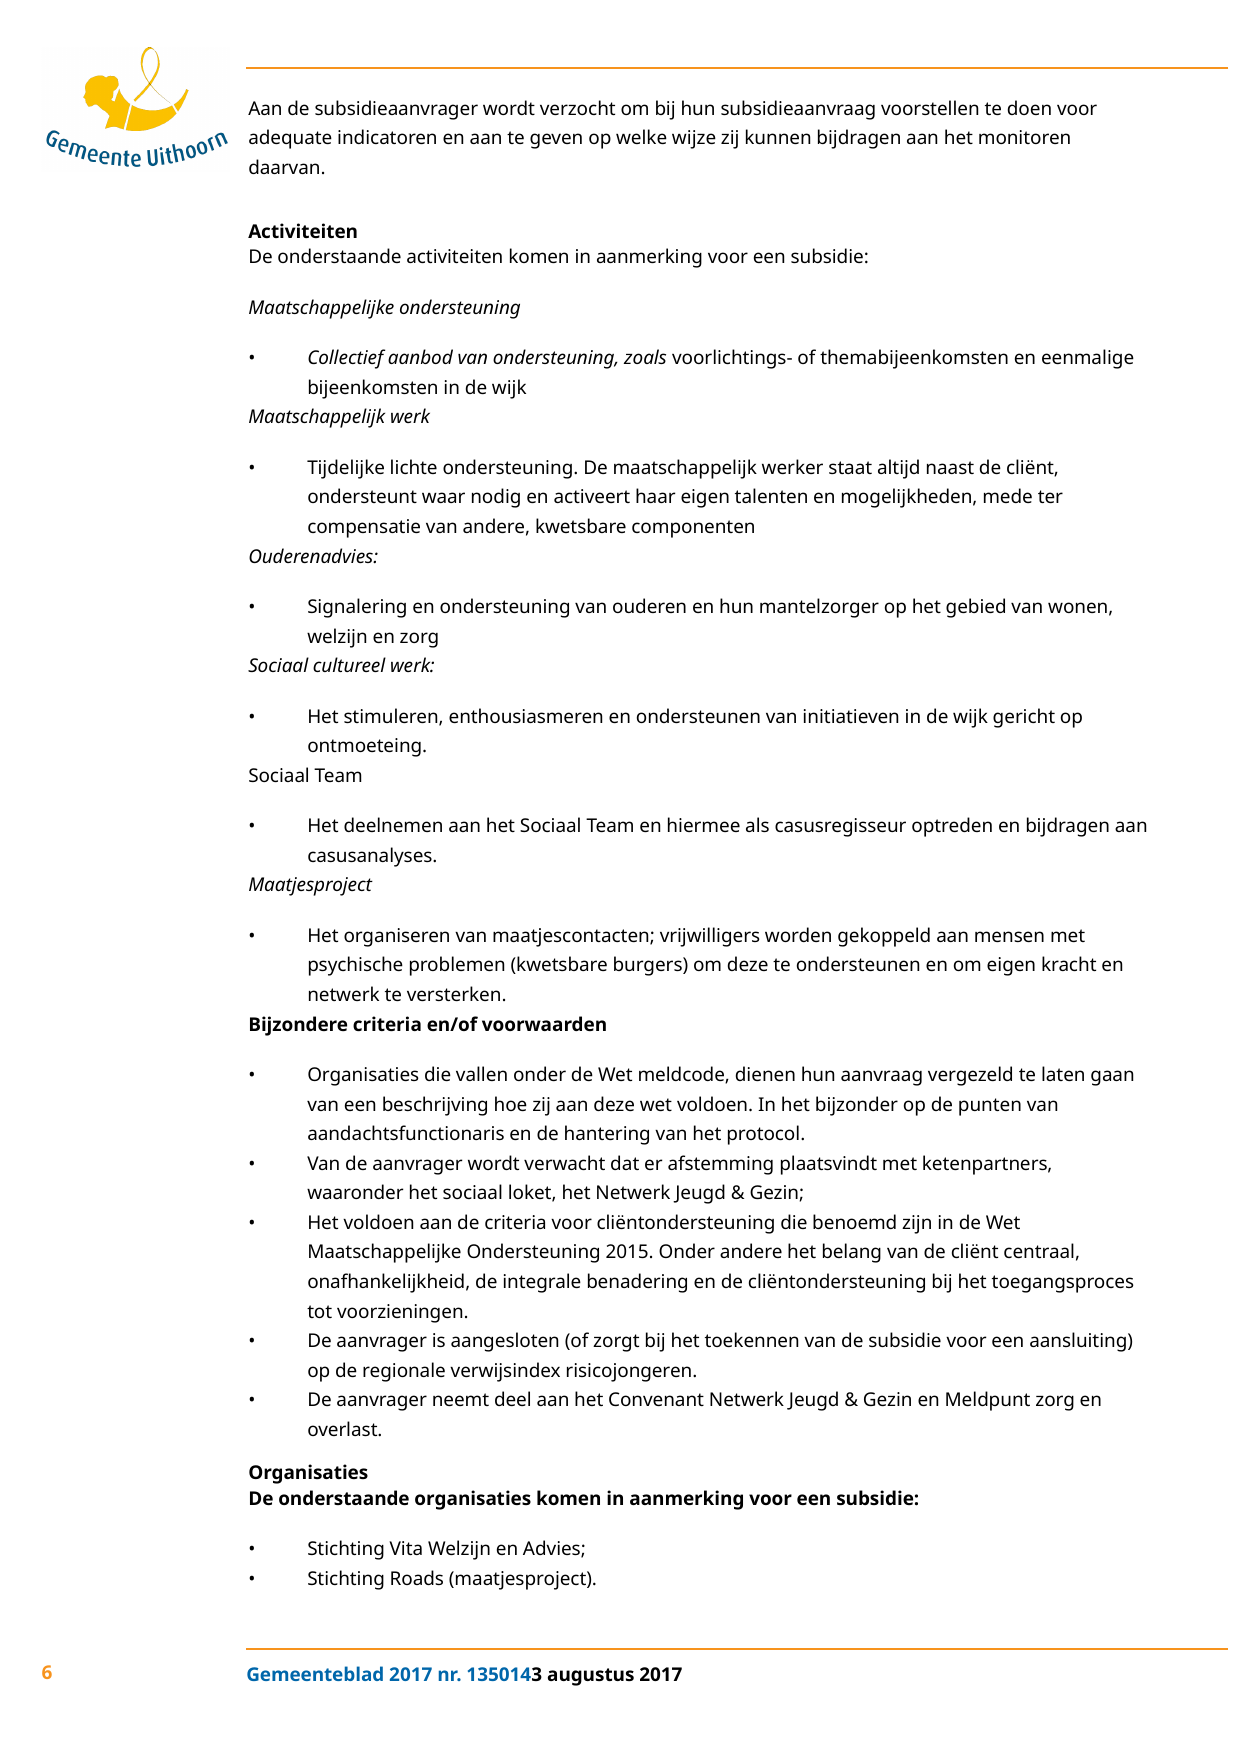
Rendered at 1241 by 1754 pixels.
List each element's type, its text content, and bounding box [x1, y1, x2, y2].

list Organisaties die vallen onder de Wet meldcode, dienen hun aanvraag vergezeld te laten gaan van een beschrijving hoe zij aan deze wet voldoen. In het bijzonder op de punten van aandachtsfunctionaris en de hantering van het protocol. [248, 1061, 1152, 1146]
text De onderstaande activiteiten komen in aanmerking voor een subsidie: [248, 244, 1152, 269]
text Aan de subsidieaanvrager wordt verzocht om bij hun subsidieaanvraag voorstellen te doen voor adequate indicatoren en aan te geven op welke wijze zij kunnen bijdragen aan het monitoren daarvan. [248, 95, 1152, 180]
text Maatjesproject [248, 872, 1152, 897]
picture [41, 47, 231, 172]
list Het stimuleren, enthousiasmeren en ondersteunen van initiatieven in de wijk gericht op ontmoeteing. [248, 703, 1152, 758]
list Het voldoen aan de criteria voor cliëntondersteuning die benoemd zijn in de Wet Maatschappelijke Ondersteuning 2015. Onder andere het belang van de cliënt centraal, onafhankelijkheid, de integrale benadering en de cliëntondersteuning bij het toegangsproces tot voorzieningen. [248, 1209, 1152, 1323]
text Maatschappelijk werk [248, 404, 1152, 429]
text De onderstaande organisaties komen in aanmerking voor een subsidie: [248, 1485, 1152, 1511]
text Activiteiten [248, 218, 1152, 244]
list De aanvrager neemt deel aan het Convenant Netwerk Jeugd & Gezin en Meldpunt zorg en overlast. [248, 1387, 1152, 1442]
list Het deelnemen aan het Sociaal Team en hiermee als casusregisseur optreden en bijdragen aan casusanalyses. [248, 812, 1152, 868]
list Het organiseren van maatjescontacten; vrijwilligers worden gekoppeld aan mensen met psychische problemen (kwetsbare burgers) om deze te ondersteunen en om eigen kracht en netwerk te versterken. [248, 922, 1152, 1007]
list Tijdelijke lichte ondersteuning. De maatschappelijk werker staat altijd naast de cliënt, ondersteunt waar nodig en activeert haar eigen talenten en mogelijkheden, mede ter compensatie van andere, kwetsbare componenten [248, 454, 1152, 539]
text Sociaal cultureel werk: [248, 652, 1152, 678]
text Ouderenadvies: [248, 543, 1152, 568]
list Stichting Roads (maatjesproject). [248, 1565, 1152, 1591]
text Maatschappelijke ondersteuning [248, 294, 1152, 320]
text Sociaal Team [248, 762, 1152, 788]
list Van de aanvrager wordt verwacht dat er afstemming plaatsvindt met ketenpartners, waaronder het sociaal loket, het Netwerk Jeugd & Gezin; [248, 1150, 1152, 1205]
text Bijzondere criteria en/of voorwaarden [248, 1011, 1152, 1036]
text Organisaties [248, 1459, 1152, 1485]
list Collectief aanbod van ondersteuning, zoals voorlichtings- of themabijeenkomsten en eenmalige bijeenkomsten in de wijk [248, 344, 1152, 400]
list De aanvrager is aangesloten (of zorgt bij het toekennen van de subsidie voor een aansluiting) op de regionale verwijsindex risicojongeren. [248, 1327, 1152, 1383]
list Stichting Vita Welzijn en Advies; [248, 1535, 1152, 1561]
list Signalering en ondersteuning van ouderen en hun mantelzorger op het gebied van wonen, welzijn en zorg [248, 593, 1152, 648]
